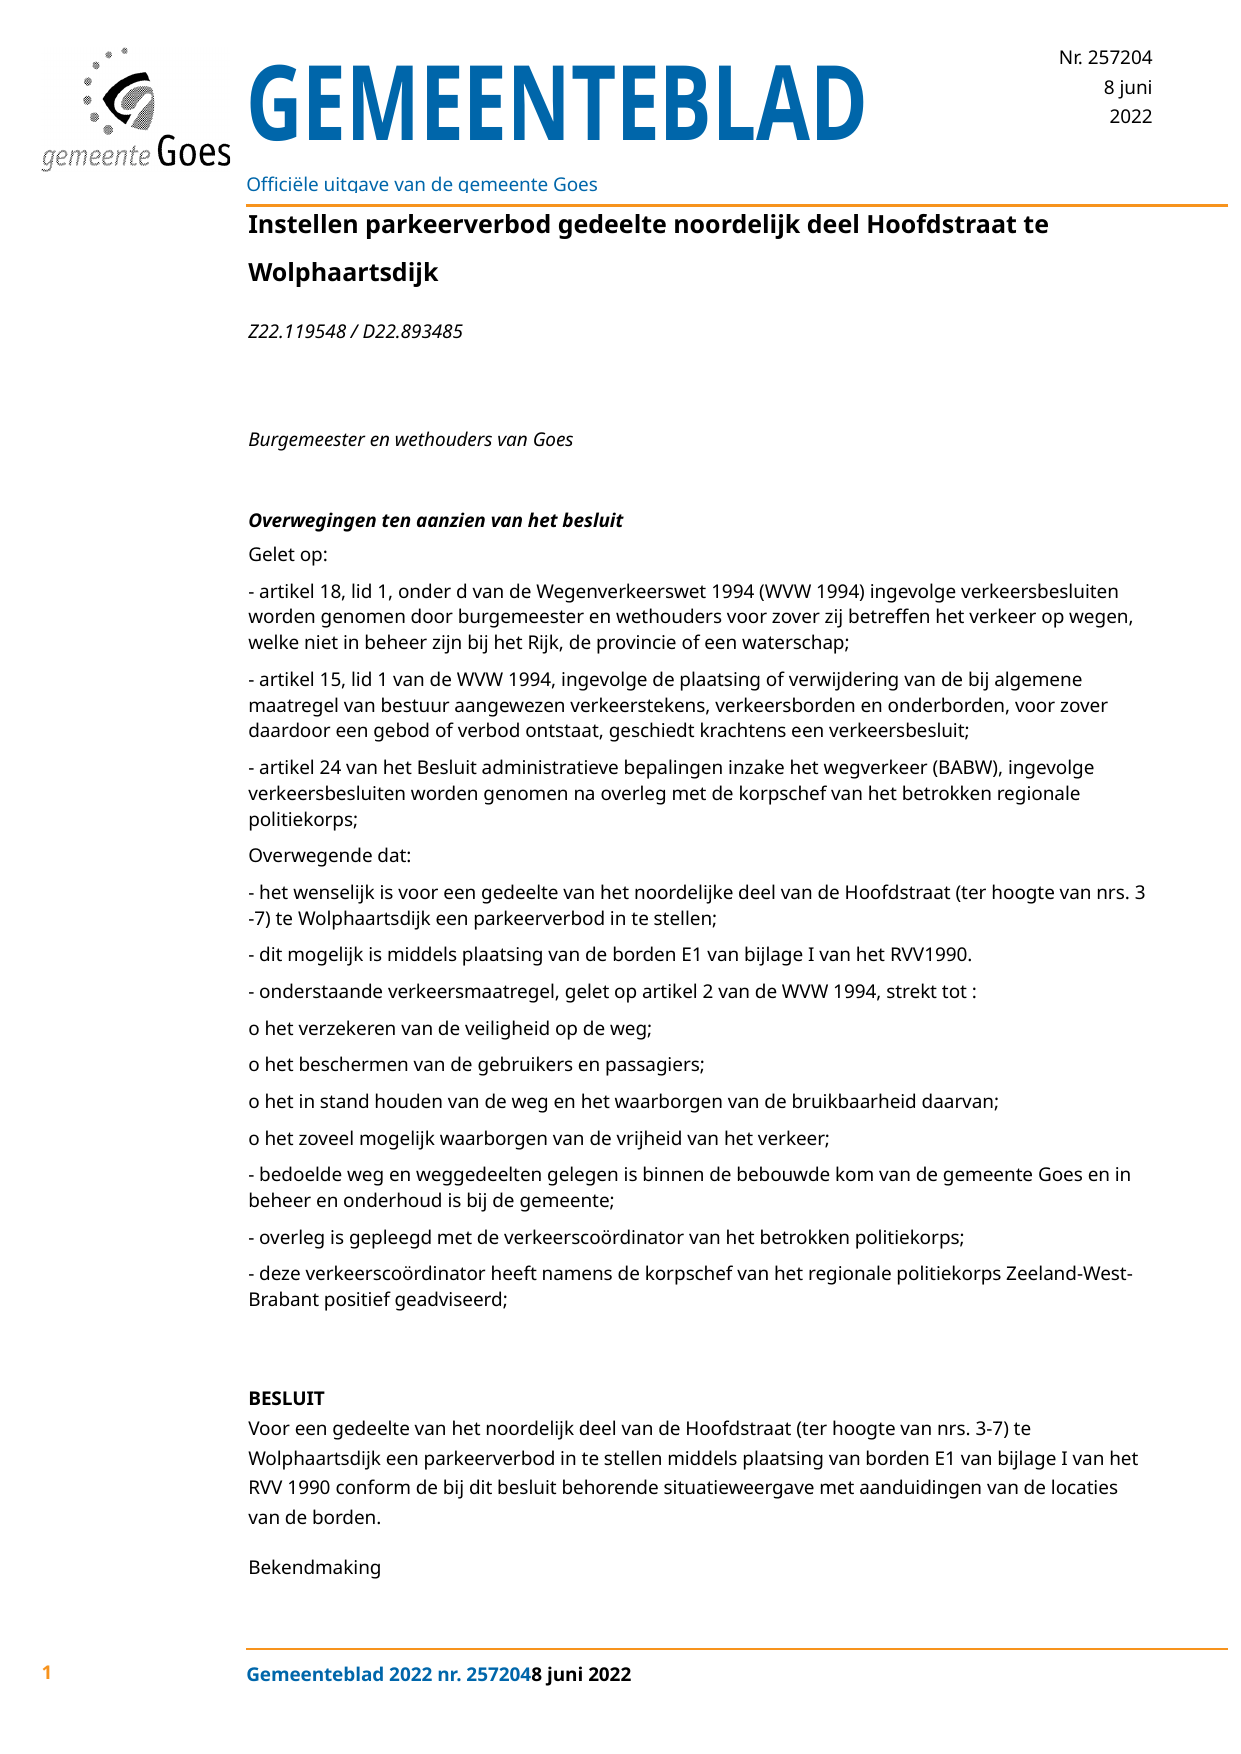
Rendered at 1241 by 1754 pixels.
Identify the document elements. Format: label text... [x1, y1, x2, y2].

text - artikel 15, lid 1 van de WVW 1994, ingevolge de plaatsing of verwijdering van de bij algemene maatregel van bestuur aangewezen verkeerstekens, verkeersborden en onderborden, voor zover daardoor een gebod of verbod ontstaat, geschiedt krachtens een verkeersbesluit; [248, 666, 1152, 743]
text - onderstaande verkeersmaatregel, gelet op artikel 2 van de WVW 1994, strekt tot : [248, 978, 1152, 1004]
text Voor een gedeelte van het noordelijk deel van de Hoofdstraat (ter hoogte van nrs. 3-7) te Wolphaartsdijk een parkeerverbod in te stellen middels plaatsing van borden E1 van bijlage I van het RVV 1990 conform de bij dit besluit behorende situatieweergave met aanduidingen van de locaties van de borden. [248, 1415, 1152, 1530]
text Burgemeester en wethouders van Goes [248, 426, 1152, 452]
text Instellen parkeerverbod gedeelte noordelijk deel Hoofdstraat te Wolphaartsdijk [248, 207, 1152, 288]
text o het in stand houden van de weg en het waarborgen van de bruikbaarheid daarvan; [248, 1088, 1152, 1114]
text Overwegingen ten aanzien van het besluit [248, 507, 1152, 533]
text - artikel 18, lid 1, onder d van de Wegenverkeerswet 1994 (WVW 1994) ingevolge verkeersbesluiten worden genomen door burgemeester en wethouders voor zover zij betreffen het verkeer op wegen, welke niet in beheer zijn bij het Rijk, de provincie of een waterschap; [248, 578, 1152, 655]
text o het verzekeren van de veiligheid op de weg; [248, 1015, 1152, 1041]
text BESLUIT [248, 1386, 1152, 1411]
text Gelet op: [248, 541, 1152, 567]
text Overwegende dat: [248, 842, 1152, 868]
text - overleg is gepleegd met de verkeerscoördinator van het betrokken politiekorps; [248, 1224, 1152, 1249]
text - deze verkeerscoördinator heeft namens de korpschef van het regionale politiekorps Zeeland-West-Brabant positief geadviseerd; [248, 1261, 1152, 1312]
text - het wenselijk is voor een gedeelte van het noordelijke deel van de Hoofdstraat (ter hoogte van nrs. 3 -7) te Wolphaartsdijk een parkeerverbod in te stellen; [248, 879, 1152, 931]
text - bedoelde weg en weggedeelten gelegen is binnen de bebouwde kom van de gemeente Goes en in beheer en onderhoud is bij de gemeente; [248, 1161, 1152, 1213]
text - artikel 24 van het Besluit administratieve bepalingen inzake het wegverkeer (BABW), ingevolge verkeersbesluiten worden genomen na overleg met de korpschef van het betrokken regionale politiekorps; [248, 754, 1152, 831]
text - dit mogelijk is middels plaatsing van de borden E1 van bijlage I van het RVV1990. [248, 941, 1152, 967]
picture [41, 47, 231, 172]
text Z22.119548 / D22.893485 [248, 318, 1152, 344]
text o het beschermen van de gebruikers en passagiers; [248, 1051, 1152, 1077]
text Bekendmaking [248, 1554, 1152, 1580]
text o het zoveel mogelijk waarborgen van de vrijheid van het verkeer; [248, 1125, 1152, 1151]
